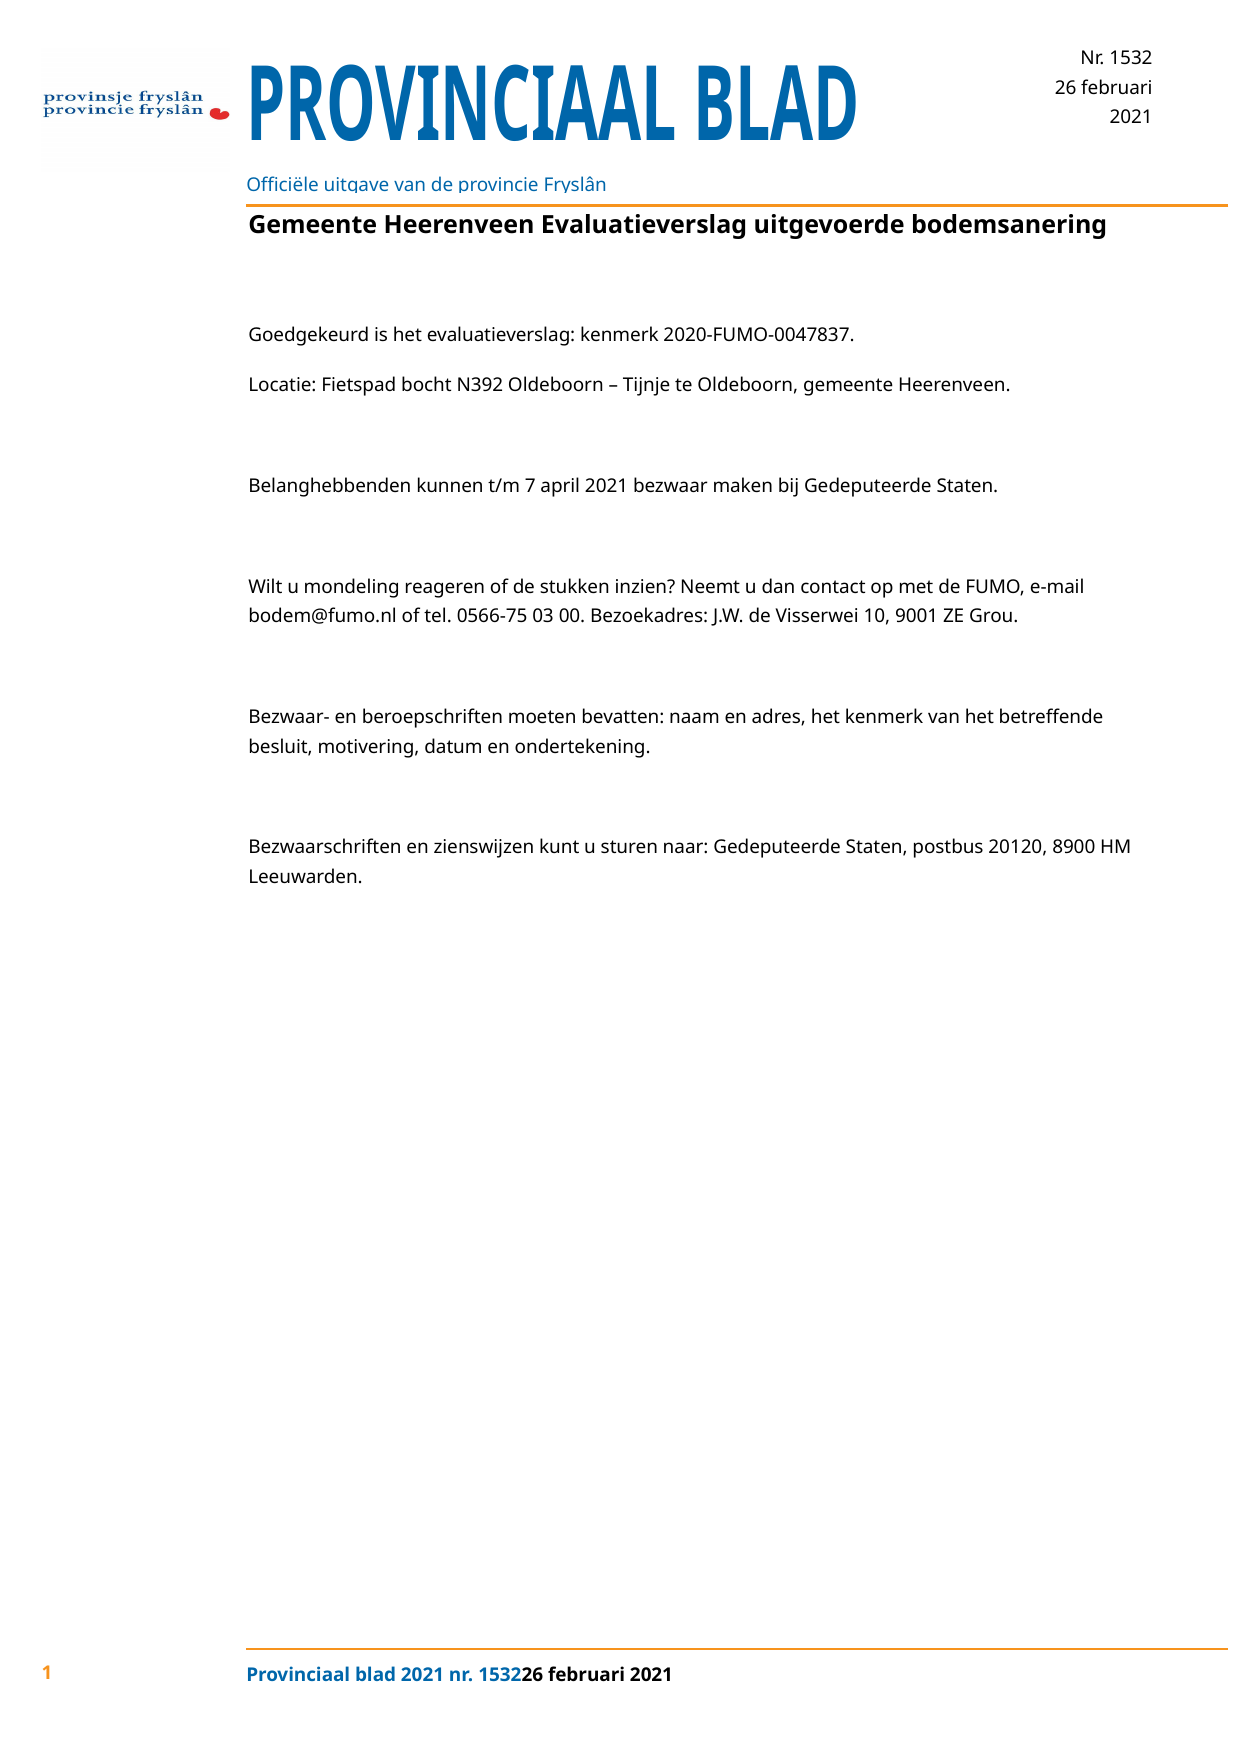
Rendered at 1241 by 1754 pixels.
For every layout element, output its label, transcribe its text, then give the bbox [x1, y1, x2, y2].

text Bezwaar- en beroepschriften moeten bevatten: naam en adres, het kenmerk van het betreffende besluit, motivering, datum en ondertekening. [248, 703, 1152, 758]
text Bezwaarschriften en zienswijzen kunt u sturen naar: Gedeputeerde Staten, postbus 20120, 8900 HM Leeuwarden. [248, 834, 1152, 889]
text Goedgekeurd is het evaluatieverslag: kenmerk 2020-FUMO-0047837. [248, 321, 1152, 346]
text Gemeente Heerenveen Evaluatieverslag uitgevoerde bodemsanering [248, 207, 1152, 241]
text Locatie: Fietspad bocht N392 Oldeboorn – Tijnje te Oldeboorn, gemeente Heerenveen. [248, 371, 1152, 397]
picture [41, 47, 231, 172]
text Wilt u mondeling reageren of de stukken inzien? Neemt u dan contact op met de FUMO, e-mail bodem@fumo.nl of tel. 0566-75 03 00. Bezoekadres: J.W. de Visserwei 10, 9001 ZE Grou. [248, 573, 1152, 628]
text Belanghebbenden kunnen t/m 7 april 2021 bezwaar maken bij Gedeputeerde Staten. [248, 472, 1152, 498]
